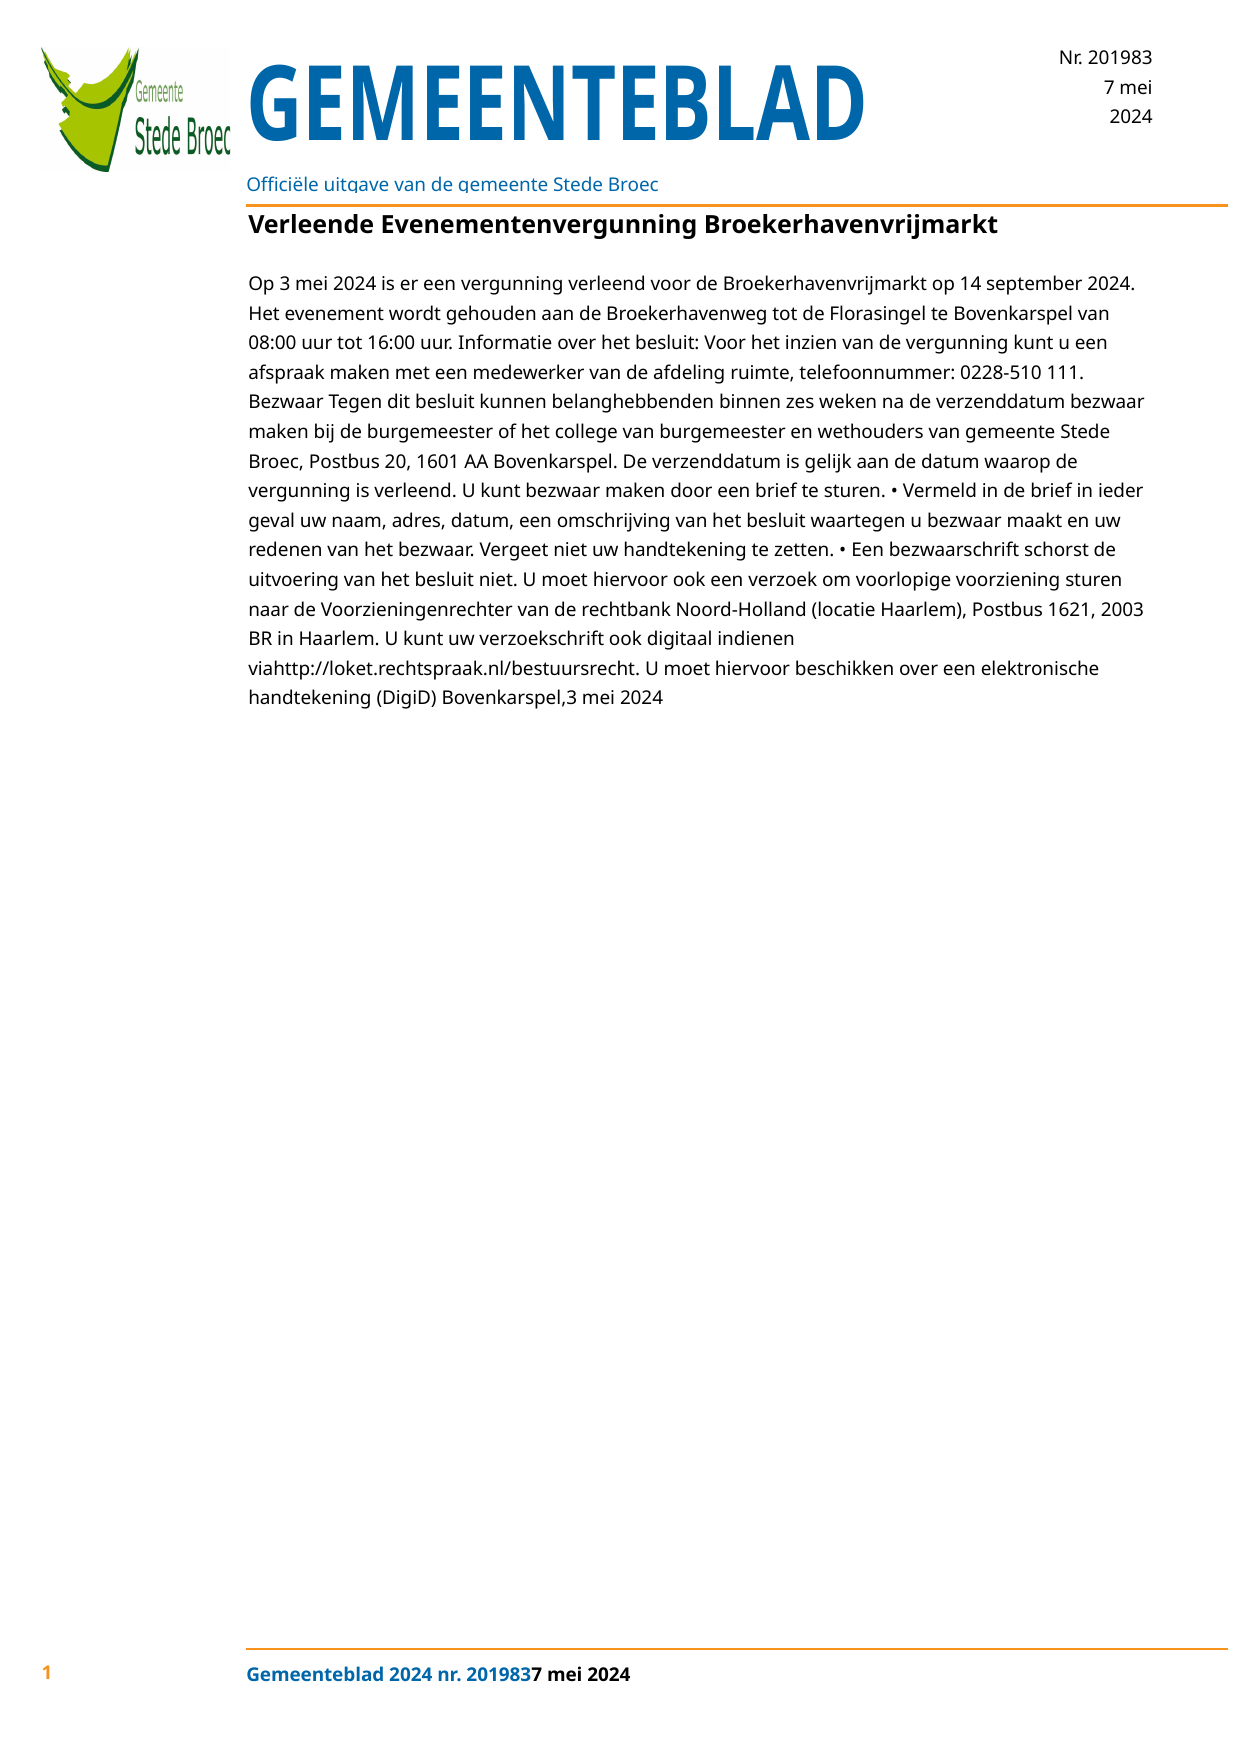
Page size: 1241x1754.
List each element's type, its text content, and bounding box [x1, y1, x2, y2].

text Op 3 mei 2024 is er een vergunning verleend voor de Broekerhavenvrijmarkt op 14 september 2024. Het evenement wordt gehouden aan de Broekerhavenweg tot de Florasingel te Bovenkarspel van 08:00 uur tot 16:00 uur. Informatie over het besluit: Voor het inzien van de vergunning kunt u een afspraak maken met een medewerker van de afdeling ruimte, telefoonnummer: 0228-510 111. Bezwaar Tegen dit besluit kunnen belanghebbenden binnen zes weken na de verzenddatum bezwaar maken bij de burgemeester of het college van burgemeester en wethouders van gemeente Stede Broec, Postbus 20, 1601 AA Bovenkarspel. De verzenddatum is gelijk aan de datum waarop de vergunning is verleend. U kunt bezwaar maken door een brief te sturen. • Vermeld in de brief in ieder geval uw naam, adres, datum, een omschrijving van het besluit waartegen u bezwaar maakt en uw redenen van het bezwaar. Vergeet niet uw handtekening te zetten. • Een bezwaarschrift schorst de uitvoering van het besluit niet. U moet hiervoor ook een verzoek om voorlopige voorziening sturen naar de Voorzieningenrechter van de rechtbank Noord-Holland (locatie Haarlem), Postbus 1621, 2003 BR in Haarlem. U kunt uw verzoekschrift ook digitaal indienen viahttp://loket.rechtspraak.nl/bestuursrecht. U moet hiervoor beschikken over een elektronische handtekening (DigiD) Bovenkarspel,3 mei 2024 [248, 270, 1152, 710]
text Verleende Evenementenvergunning Broekerhavenvrijmarkt [248, 207, 1152, 241]
picture [41, 47, 231, 172]
